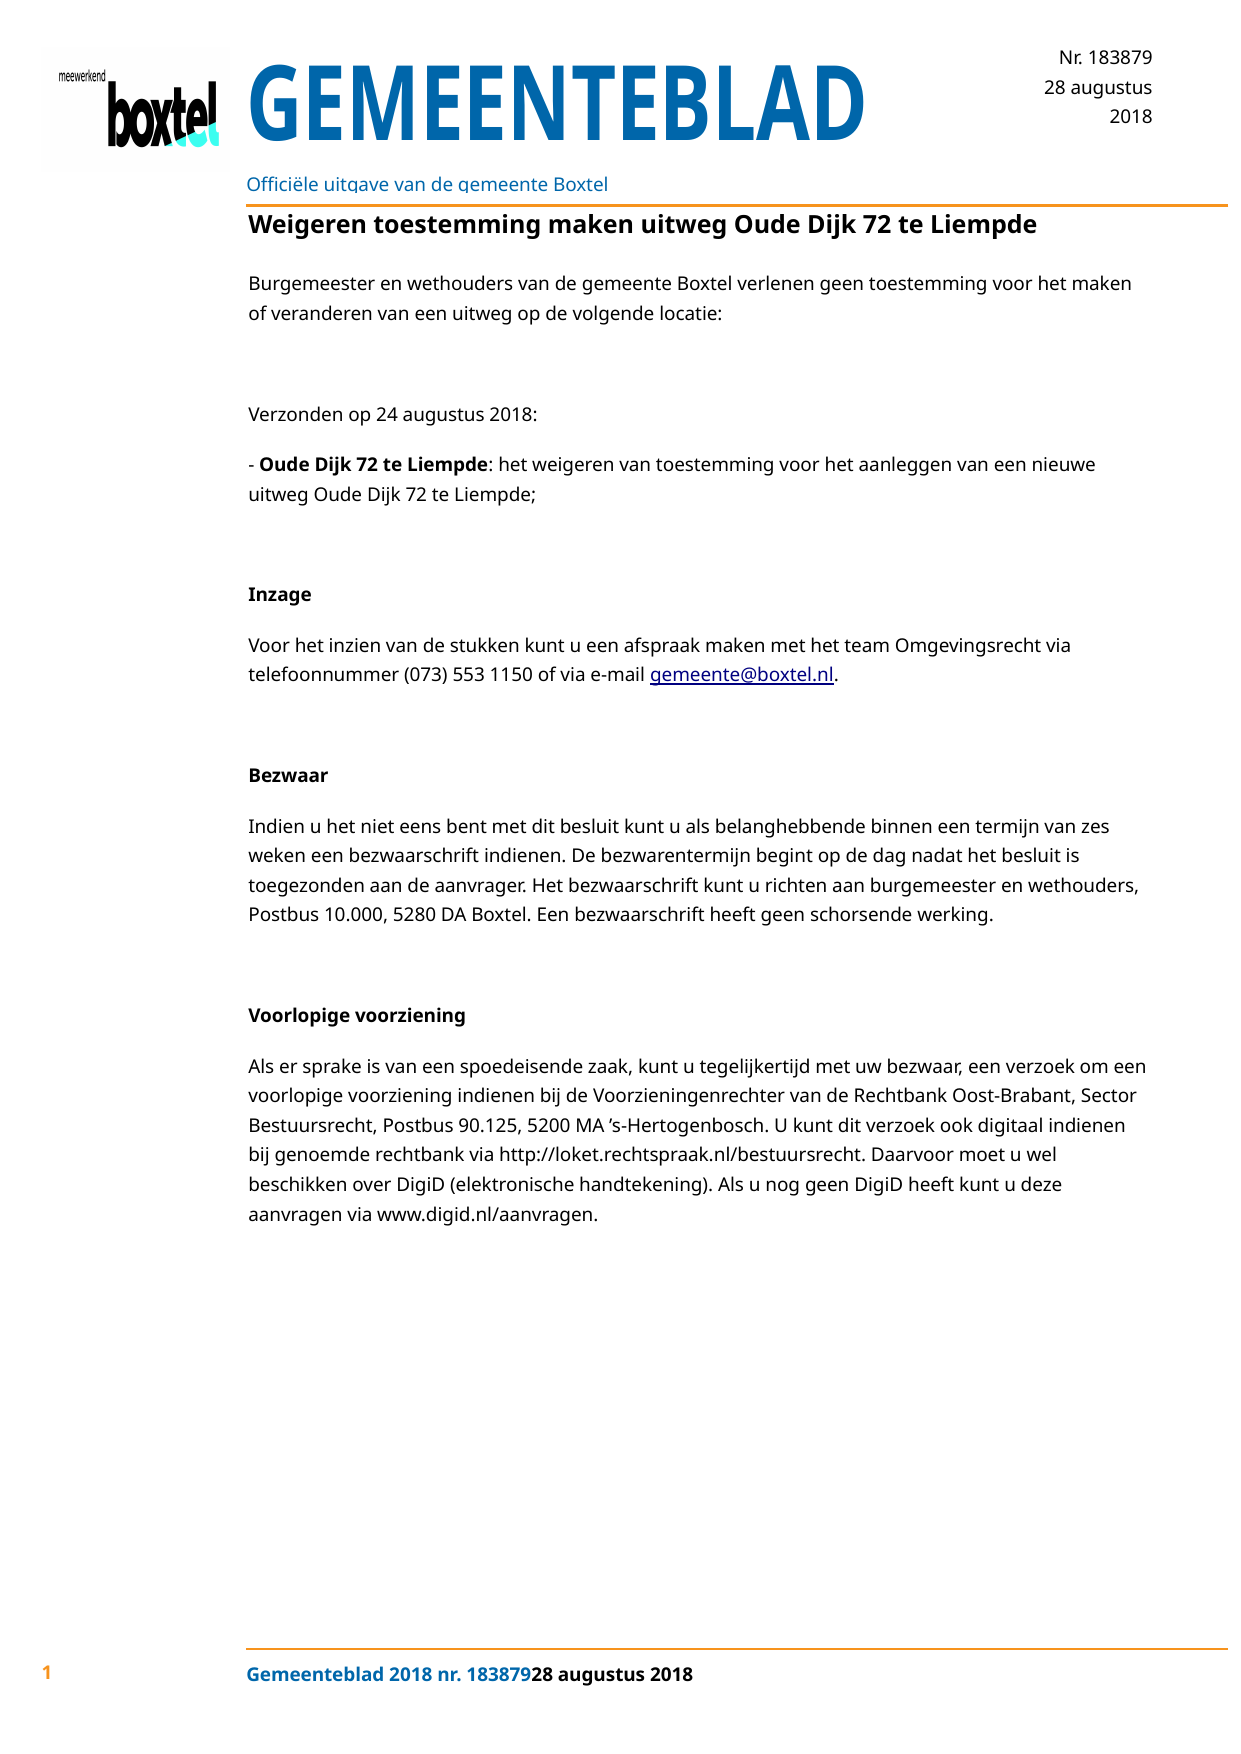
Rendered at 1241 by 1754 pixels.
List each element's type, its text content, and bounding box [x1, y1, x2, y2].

text Burgemeester en wethouders van de gemeente Boxtel verlenen geen toestemming voor het maken of veranderen van een uitweg op de volgende locatie: [248, 270, 1152, 326]
text Inzage [248, 582, 1152, 607]
text - Oude Dijk 72 te Liempde: het weigeren van toestemming voor het aanleggen van een nieuwe uitweg Oude Dijk 72 te Liempde; [248, 451, 1152, 506]
text Bezwaar [248, 762, 1152, 788]
text Voorlopige voorziening [248, 1002, 1152, 1028]
text Als er sprake is van een spoedeisende zaak, kunt u tegelijkertijd met uw bezwaar, een verzoek om een voorlopige voorziening indienen bij de Voorzieningenrechter van de Rechtbank Oost-Brabant, Sector Bestuursrecht, Postbus 90.125, 5200 MA ’s-Hertogenbosch. U kunt dit verzoek ook digitaal indienen bij genoemde rechtbank via http://loket.rechtspraak.nl/bestuursrecht. Daarvoor moet u wel beschikken over DigiD (elektronische handtekening). Als u nog geen DigiD heeft kunt u deze aanvragen via www.digid.nl/aanvragen. [248, 1053, 1152, 1226]
text Verzonden op 24 augustus 2018: [248, 401, 1152, 426]
text Weigeren toestemming maken uitweg Oude Dijk 72 te Liempde [248, 207, 1152, 241]
text Voor het inzien van de stukken kunt u een afspraak maken met het team Omgevingsrecht via telefoonnummer (073) 553 1150 of via e-mail gemeente@boxtel.nl. [248, 632, 1152, 687]
picture [41, 47, 231, 172]
text Indien u het niet eens bent met dit besluit kunt u als belanghebbende binnen een termijn van zes weken een bezwaarschrift indienen. De bezwarentermijn begint op de dag nadat het besluit is toegezonden aan de aanvrager. Het bezwaarschrift kunt u richten aan burgemeester en wethouders, Postbus 10.000, 5280 DA Boxtel. Een bezwaarschrift heeft geen schorsende werking. [248, 813, 1152, 927]
